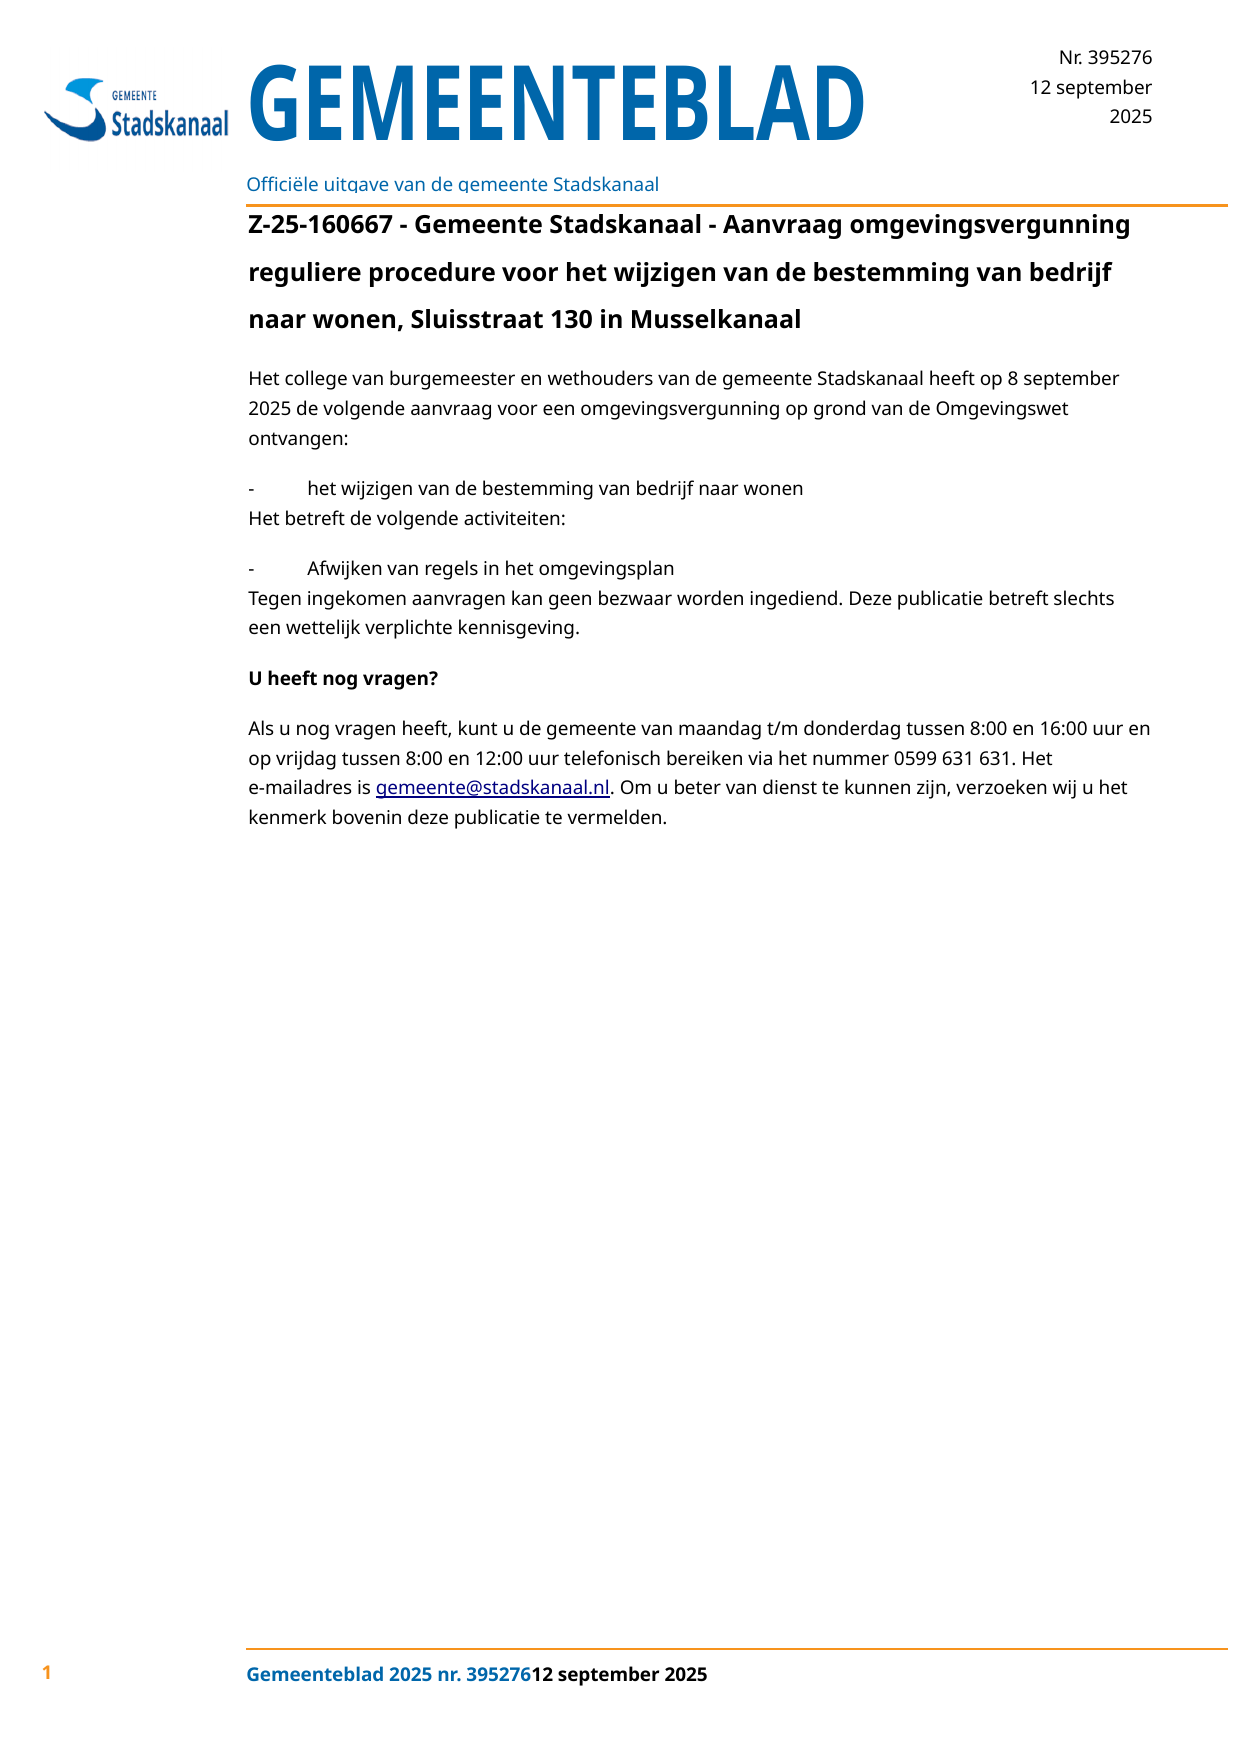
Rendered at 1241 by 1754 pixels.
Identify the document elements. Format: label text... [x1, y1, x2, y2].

list Afwijken van regels in het omgevingsplan [248, 555, 1152, 581]
picture [41, 47, 231, 172]
text Tegen ingekomen aanvragen kan geen bezwaar worden ingediend. Deze publicatie betreft slechts een wettelijk verplichte kennisgeving. [248, 585, 1152, 640]
text Als u nog vragen heeft, kunt u de gemeente van maandag t/m donderdag tussen 8:00 en 16:00 uur en op vrijdag tussen 8:00 en 12:00 uur telefonisch bereiken via het nummer 0599 631 631. Het e‑mailadres is gemeente@stadskanaal.nl. Om u beter van dienst te kunnen zijn, verzoeken wij u het kenmerk bovenin deze publicatie te vermelden. [248, 715, 1152, 829]
text U heeft nog vragen? [248, 665, 1152, 690]
text Het college van burgemeester en wethouders van de gemeente Stadskanaal heeft op 8 september 2025 de volgende aanvraag voor een omgevingsvergunning op grond van de Omgevingswet ontvangen: [248, 366, 1152, 450]
list het wijzigen van de bestemming van bedrijf naar wonen [248, 475, 1152, 501]
text Z-25-160667 - Gemeente Stadskanaal - Aanvraag omgevingsvergunning reguliere procedure voor het wijzigen van de bestemming van bedrijf naar wonen, Sluisstraat 130 in Musselkanaal [248, 207, 1152, 336]
text Het betreft de volgende activiteiten: [248, 505, 1152, 530]
